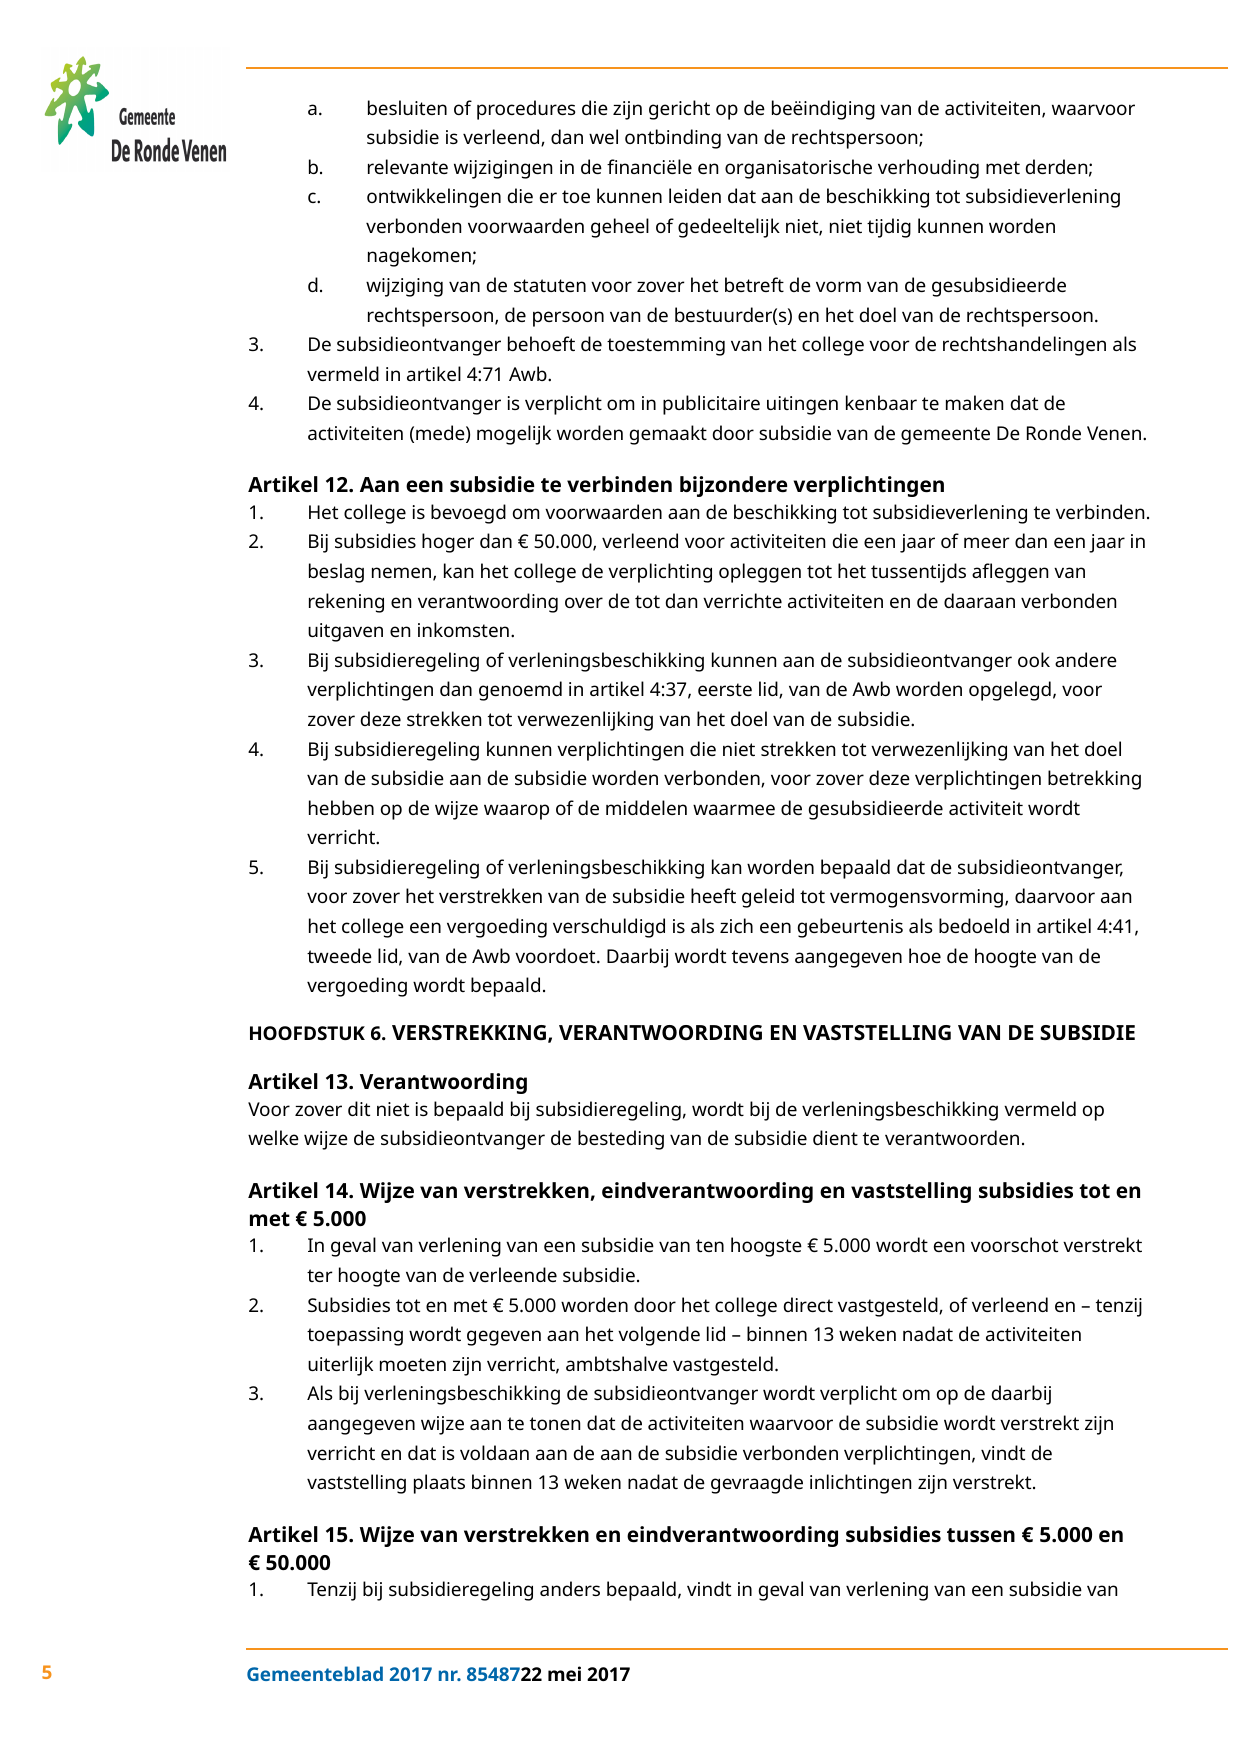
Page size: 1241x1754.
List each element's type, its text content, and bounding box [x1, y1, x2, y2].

list De subsidieontvanger is verplicht om in publicitaire uitingen kenbaar te maken dat de activiteiten (mede) mogelijk worden gemaakt door subsidie van de gemeente De Ronde Venen. [248, 391, 1152, 446]
list Bij subsidieregeling of verleningsbeschikking kunnen aan de subsidieontvanger ook andere verplichtingen dan genoemd in artikel 4:37, eerste lid, van de Awb worden opgelegd, voor zover deze strekken tot verwezenlijking van het doel van de subsidie. [248, 647, 1152, 732]
text Voor zover dit niet is bepaald bij subsidieregeling, wordt bij de verleningsbeschikking vermeld op welke wijze de subsidieontvanger de besteding van de subsidie dient te verantwoorden. [248, 1096, 1152, 1151]
list Bij subsidies hoger dan € 50.000, verleend voor activiteiten die een jaar of meer dan een jaar in beslag nemen, kan het college de verplichting opleggen tot het tussentijds afleggen van rekening en verantwoording over de tot dan verrichte activiteiten en de daaraan verbonden uitgaven en inkomsten. [248, 529, 1152, 643]
text Artikel 13. Verantwoording [248, 1067, 1152, 1096]
list Het college is bevoegd om voorwaarden aan de beschikking tot subsidieverlening te verbinden. [248, 499, 1152, 525]
list relevante wijzigingen in de financiële en organisatorische verhouding met derden; [307, 154, 1152, 180]
list Tenzij bij subsidieregeling anders bepaald, vindt in geval van verlening van een subsidie van [248, 1577, 1152, 1602]
list Bij subsidieregeling of verleningsbeschikking kan worden bepaald dat de subsidieontvanger, voor zover het verstrekken van de subsidie heeft geleid tot vermogensvorming, daarvoor aan het college een vergoeding verschuldigd is als zich een gebeurtenis als bedoeld in artikel 4:41, tweede lid, van de Awb voordoet. Daarbij wordt tevens aangegeven hoe de hoogte van de vergoeding wordt bepaald. [248, 854, 1152, 998]
list Bij subsidieregeling kunnen verplichtingen die niet strekken tot verwezenlijking van het doel van de subsidie aan de subsidie worden verbonden, voor zover deze verplichtingen betrekking hebben op de wijze waarop of de middelen waarmee de gesubsidieerde activiteit wordt verricht. [248, 736, 1152, 850]
list Subsidies tot en met € 5.000 worden door het college direct vastgesteld, of verleend en – tenzij toepassing wordt gegeven aan het volgende lid – binnen 13 weken nadat de activiteiten uiterlijk moeten zijn verricht, ambtshalve vastgesteld. [248, 1292, 1152, 1377]
list De subsidieontvanger behoeft de toestemming van het college voor de rechtshandelingen als vermeld in artikel 4:71 Awb. [248, 331, 1152, 387]
picture [41, 47, 231, 172]
text Artikel 15. Wijze van verstrekken en eindverantwoording subsidies tussen € 5.000 en € 50.000 [248, 1520, 1152, 1577]
list In geval van verlening van een subsidie van ten hoogste € 5.000 wordt een voorschot verstrekt ter hoogte van de verleende subsidie. [248, 1233, 1152, 1288]
text Artikel 14. Wijze van verstrekken, eindverantwoording en vaststelling subsidies tot en met € 5.000 [248, 1176, 1152, 1233]
list wijziging van de statuten voor zover het betreft de vorm van de gesubsidieerde rechtspersoon, de persoon van de bestuurder(s) en het doel van de rechtspersoon. [307, 272, 1152, 328]
list Als bij verleningsbeschikking de subsidieontvanger wordt verplicht om op de daarbij aangegeven wijze aan te tonen dat de activiteiten waarvoor de subsidie wordt verstrekt zijn verricht en dat is voldaan aan de aan de subsidie verbonden verplichtingen, vindt de vaststelling plaats binnen 13 weken nadat de gevraagde inlichtingen zijn verstrekt. [248, 1381, 1152, 1495]
text Artikel 12. Aan een subsidie te verbinden bijzondere verplichtingen [248, 471, 1152, 499]
list besluiten of procedures die zijn gericht op de beëindiging van de activiteiten, waarvoor subsidie is verleend, dan wel ontbinding van de rechtspersoon; [307, 95, 1152, 150]
text HOOFDSTUK 6. VERSTREKKING, VERANTWOORDING EN VASTSTELLING VAN DE SUBSIDIE [248, 1018, 1152, 1046]
list ontwikkelingen die er toe kunnen leiden dat aan de beschikking tot subsidieverlening verbonden voorwaarden geheel of gedeeltelijk niet, niet tijdig kunnen worden nagekomen; [307, 183, 1152, 268]
